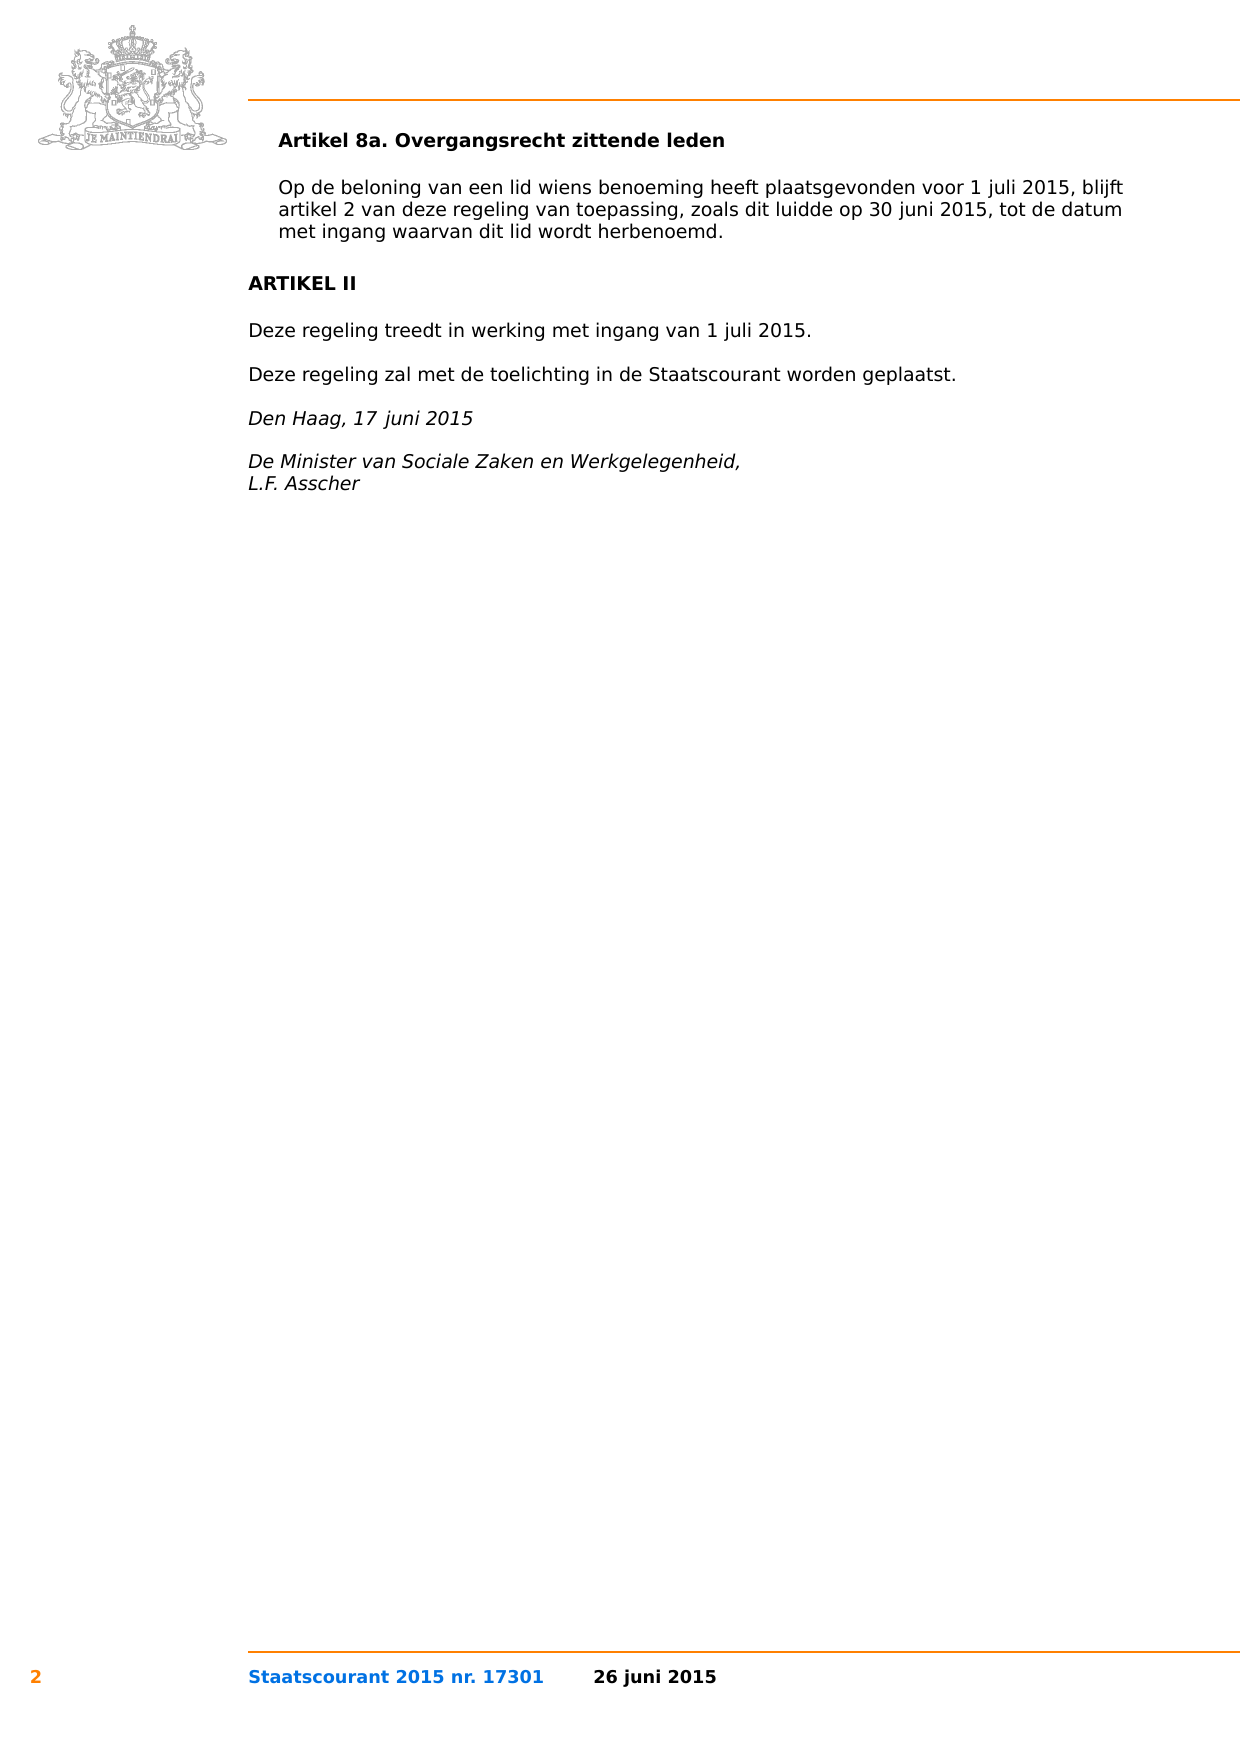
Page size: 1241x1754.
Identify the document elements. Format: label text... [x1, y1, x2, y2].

subtitle ARTIKEL II [248, 273, 1163, 295]
text Den Haag, 17 juni 2015 [248, 407, 1163, 429]
text Deze regeling treedt in werking met ingang van 1 juli 2015. [248, 320, 1163, 342]
text Op de beloning van een lid wiens benoeming heeft plaatsgevonden voor 1 juli 2015, blijft artikel 2 van deze regeling van toepassing, zoals dit luidde op 30 juni 2015, tot de datum met ingang waarvan dit lid wordt herbenoemd. [278, 177, 1163, 243]
text De Minister van Sociale Zaken en Werkgelegenheid, L.F. Asscher [248, 451, 1163, 495]
subtitle Artikel 8a. Overgangsrecht zittende leden [278, 130, 1163, 152]
picture [38, 25, 227, 150]
text Deze regeling zal met de toelichting in de Staatscourant worden geplaatst. [248, 364, 1163, 386]
